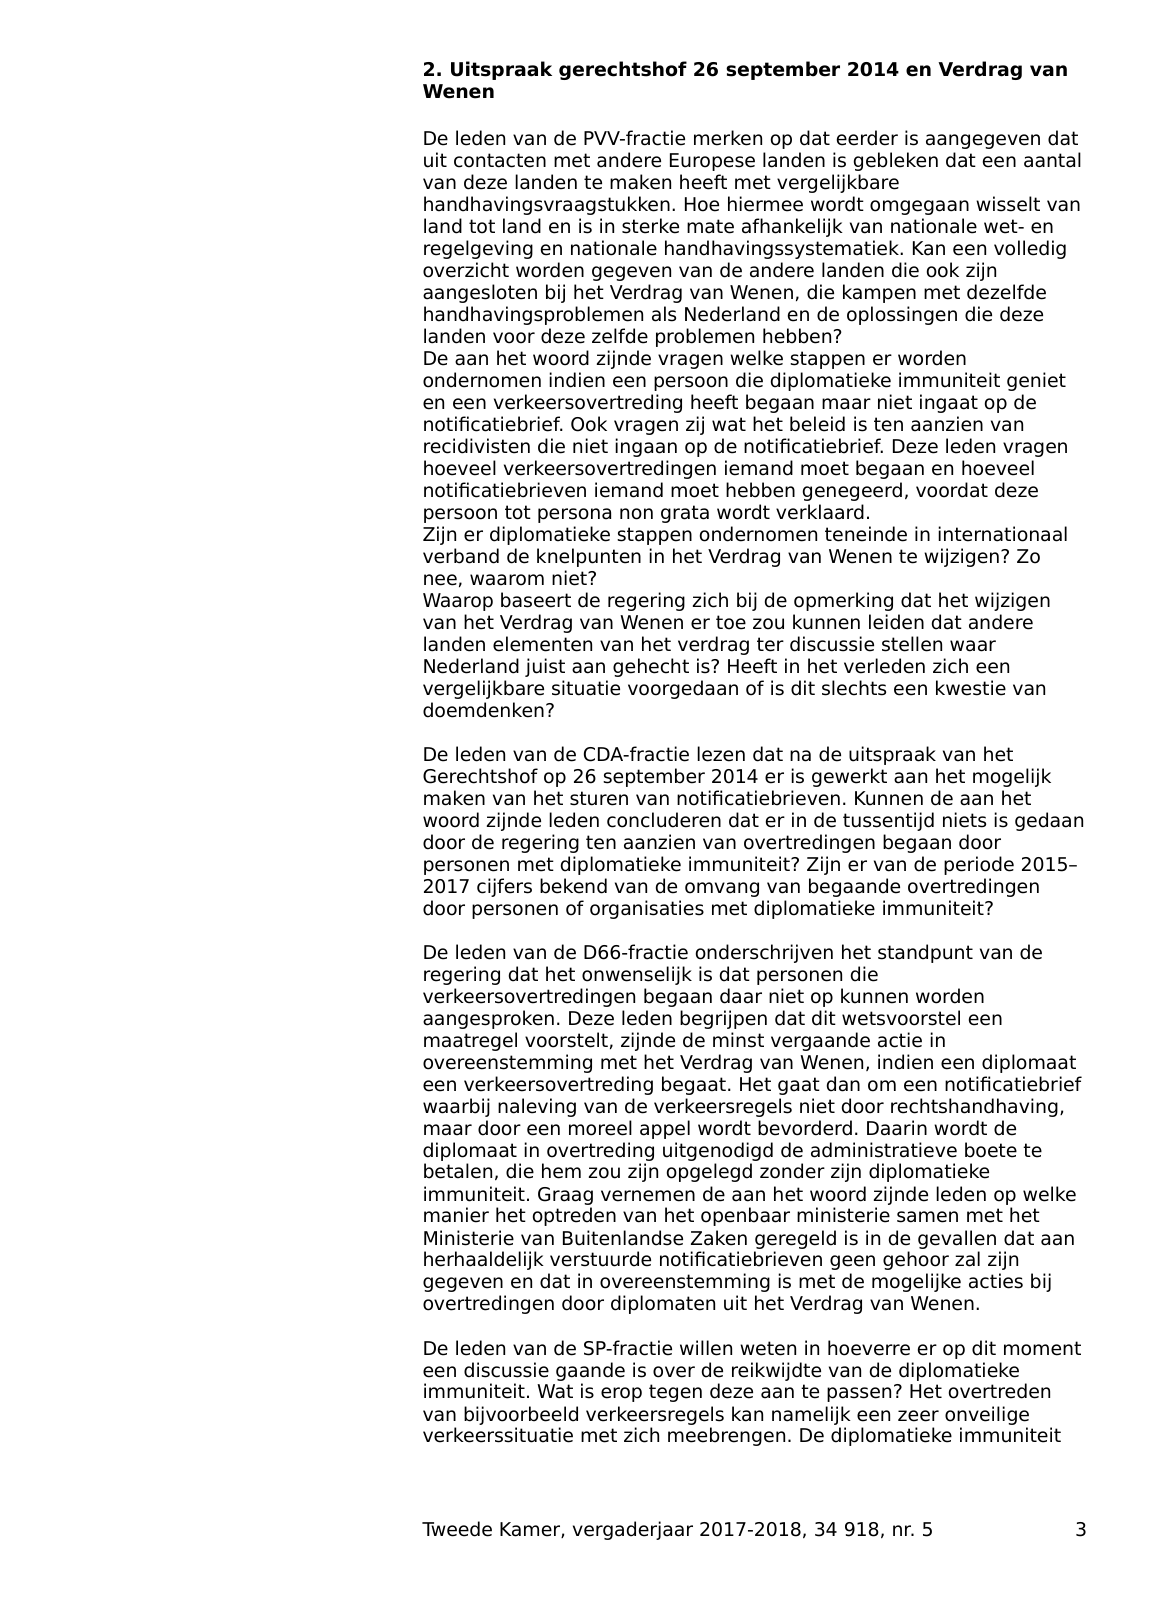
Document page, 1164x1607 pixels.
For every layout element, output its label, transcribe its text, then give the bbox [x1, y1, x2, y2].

text De leden van de PVV-fractie merken op dat eerder is aangegeven dat uit contacten met andere Europese landen is gebleken dat een aantal van deze landen te maken heeft met vergelijkbare handhavingsvraagstukken. Hoe hiermee wordt omgegaan wisselt van land tot land en is in sterke mate afhankelijk van nationale wet- en regelgeving en nationale handhavingssystematiek. Kan een volledig overzicht worden gegeven van de andere landen die ook zijn aangesloten bij het Verdrag van Wenen, die kampen met dezelfde handhavingsproblemen als Nederland en de oplossingen die deze landen voor deze zelfde problemen hebben? [422, 128, 1087, 348]
text De leden van de CDA-fractie lezen dat na de uitspraak van het Gerechtshof op 26 september 2014 er is gewerkt aan het mogelijk maken van het sturen van notificatiebrieven. Kunnen de aan het woord zijnde leden concluderen dat er in de tussentijd niets is gedaan door de regering ten aanzien van overtredingen begaan door personen met diplomatieke immuniteit? Zijn er van de periode 2015–2017 cijfers bekend van de omvang van begaande overtredingen door personen of organisaties met diplomatieke immuniteit? [422, 744, 1087, 919]
text Zijn er diplomatieke stappen ondernomen teneinde in internationaal verband de knelpunten in het Verdrag van Wenen te wijzigen? Zo nee, waarom niet? [422, 524, 1087, 589]
text De leden van de SP-fractie willen weten in hoeverre er op dit moment een discussie gaande is over de reikwijdte van de diplomatieke immuniteit. Wat is erop tegen deze aan te passen? Het overtreden van bijvoorbeeld verkeersregels kan namelijk een zeer onveilige verkeerssituatie met zich meebrengen. De diplomatieke immuniteit [422, 1337, 1087, 1447]
text Waarop baseert de regering zich bij de opmerking dat het wijzigen van het Verdrag van Wenen er toe zou kunnen leiden dat andere landen elementen van het verdrag ter discussie stellen waar Nederland juist aan gehecht is? Heeft in het verleden zich een vergelijkbare situatie voorgedaan of is dit slechts een kwestie van doemdenken? [422, 589, 1087, 721]
text De leden van de D66-fractie onderschrijven het standpunt van de regering dat het onwenselijk is dat personen die verkeersovertredingen begaan daar niet op kunnen worden aangesproken. Deze leden begrijpen dat dit wetsvoorstel een maatregel voorstelt, zijnde de minst vergaande actie in overeenstemming met het Verdrag van Wenen, indien een diplomaat een verkeersovertreding begaat. Het gaat dan om een notificatiebrief waarbij naleving van de verkeersregels niet door rechtshandhaving, maar door een moreel appel wordt bevorderd. Daarin wordt de diplomaat in overtreding uitgenodigd de administratieve boete te betalen, die hem zou zijn opgelegd zonder zijn diplomatieke immuniteit. Graag vernemen de aan het woord zijnde leden op welke manier het optreden van het openbaar ministerie samen met het Ministerie van Buitenlandse Zaken geregeld is in de gevallen dat aan herhaaldelijk verstuurde notificatiebrieven geen gehoor zal zijn gegeven en dat in overeenstemming is met de mogelijke acties bij overtredingen door diplomaten uit het Verdrag van Wenen. [422, 942, 1087, 1315]
subtitle 2. Uitspraak gerechtshof 26 september 2014 en Verdrag van Wenen [422, 59, 1087, 103]
text De aan het woord zijnde vragen welke stappen er worden ondernomen indien een persoon die diplomatieke immuniteit geniet en een verkeersovertreding heeft begaan maar niet ingaat op de notificatiebrief. Ook vragen zij wat het beleid is ten aanzien van recidivisten die niet ingaan op de notificatiebrief. Deze leden vragen hoeveel verkeersovertredingen iemand moet begaan en hoeveel notificatiebrieven iemand moet hebben genegeerd, voordat deze persoon tot persona non grata wordt verklaard. [422, 348, 1087, 524]
